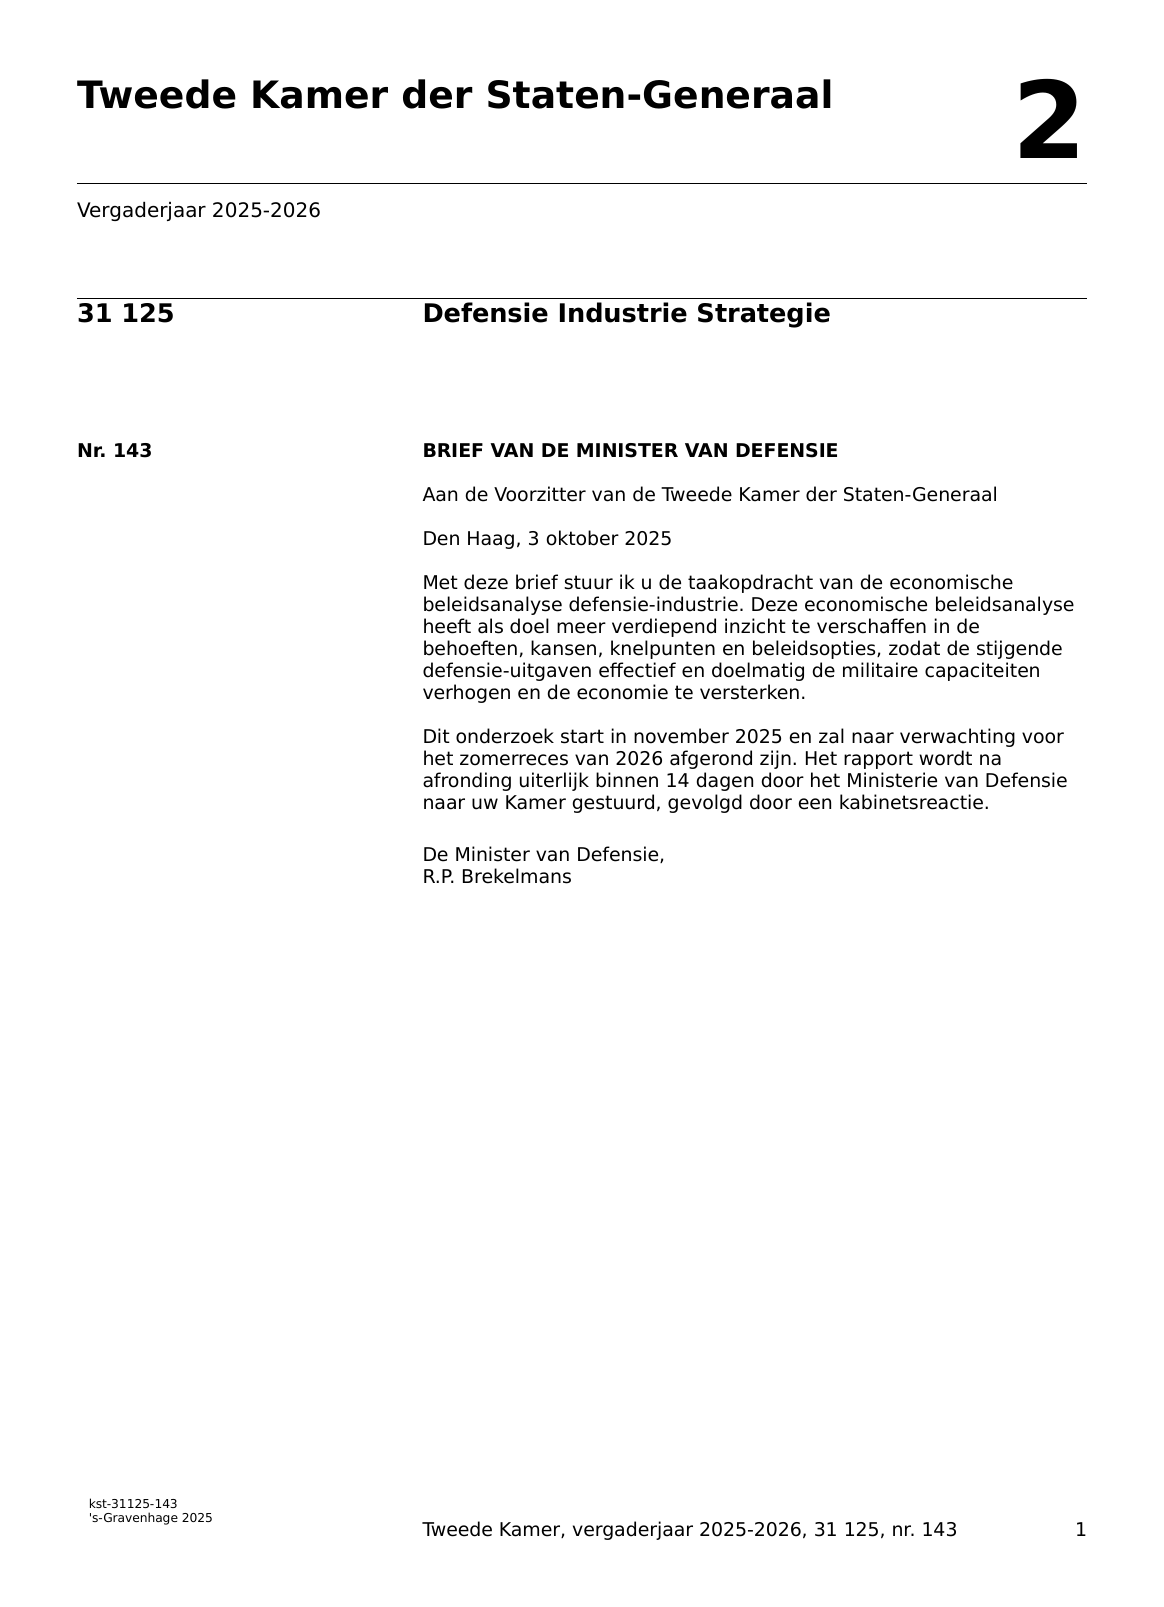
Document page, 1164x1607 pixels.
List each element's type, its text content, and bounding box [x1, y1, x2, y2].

table_header Tweede Kamer der Staten-Generaal [77, 59, 886, 183]
subtitle 31 125 Defensie Industrie Strategie [77, 299, 1087, 329]
text Aan de Voorzitter van de Tweede Kamer der Staten-Generaal [422, 484, 1087, 506]
subtitle Nr. 143 BRIEF VAN DE MINISTER VAN DEFENSIE [77, 440, 1087, 462]
text 's-Gravenhage 2025 [88, 1511, 323, 1525]
text Den Haag, 3 oktober 2025 [422, 528, 1087, 550]
table_cell Vergaderjaar 2025-2026 [77, 184, 1087, 298]
text De Minister van Defensie, R.P. Brekelmans [422, 844, 1087, 888]
text Dit onderzoek start in november 2025 en zal naar verwachting voor het zomerreces van 2026 afgerond zijn. Het rapport wordt na afronding uiterlijk binnen 14 dagen door het Ministerie van Defensie naar uw Kamer gestuurd, gevolgd door een kabinetsreactie. [422, 726, 1087, 814]
text kst-31125-143 [88, 1497, 323, 1511]
text Met deze brief stuur ik u de taakopdracht van de economische beleidsanalyse defensie-industrie. Deze economische beleidsanalyse heeft als doel meer verdiepend inzicht te verschaffen in de behoeften, kansen, knelpunten en beleidsopties, zodat de stijgende defensie-uitgaven effectief en doelmatig de militaire capaciteiten verhogen en de economie te versterken. [422, 572, 1087, 704]
table_header 2 [886, 59, 1087, 183]
